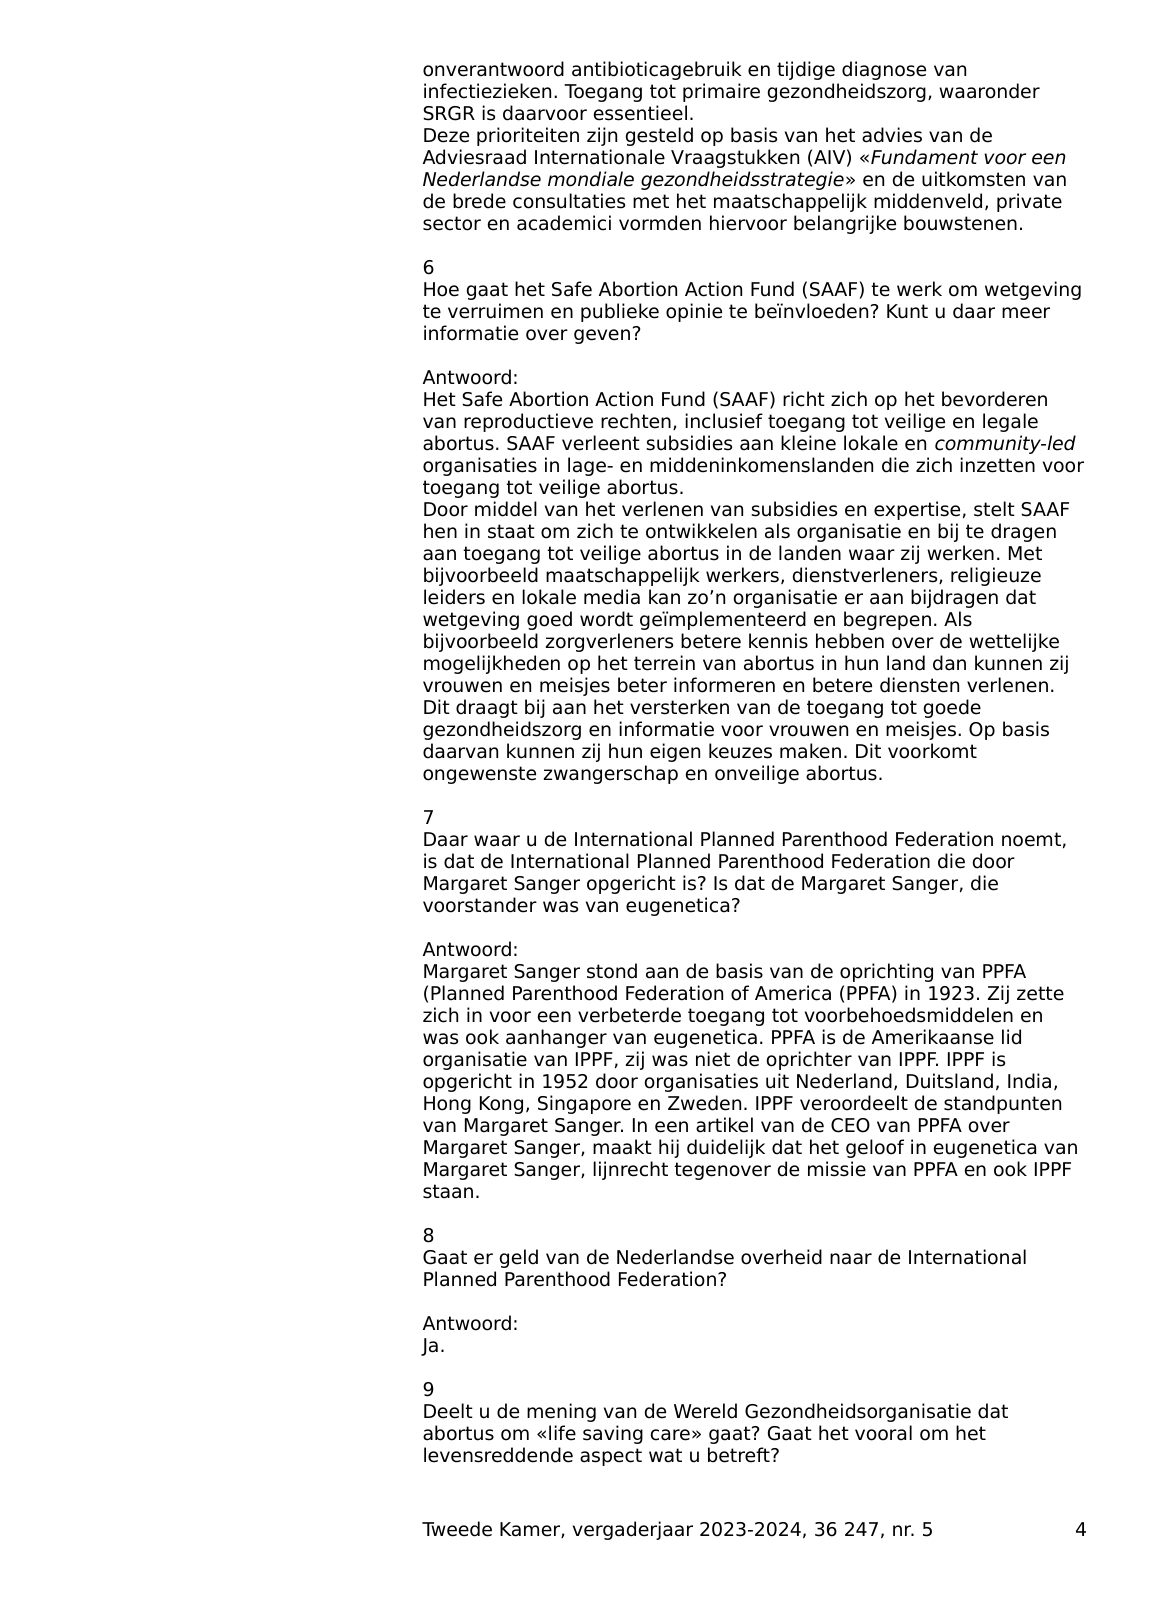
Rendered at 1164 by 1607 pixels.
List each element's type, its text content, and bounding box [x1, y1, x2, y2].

text Margaret Sanger stond aan de basis van de oprichting van PPFA (Planned Parenthood Federation of America (PPFA) in 1923. Zij zette zich in voor een verbeterde toegang tot voorbehoedsmiddelen en was ook aanhanger van eugenetica. PPFA is de Amerikaanse lid organisatie van IPPF, zij was niet de oprichter van IPPF. IPPF is opgericht in 1952 door organisaties uit Nederland, Duitsland, India, Hong Kong, Singapore en Zweden. IPPF veroordeelt de standpunten van Margaret Sanger. In een artikel van de CEO van PPFA over Margaret Sanger, maakt hij duidelijk dat het geloof in eugenetica van Margaret Sanger, lijnrecht tegenover de missie van PPFA en ook IPPF staan. [422, 961, 1087, 1203]
text Hoe gaat het Safe Abortion Action Fund (SAAF) te werk om wetgeving te verruimen en publieke opinie te beïnvloeden? Kunt u daar meer informatie over geven? [422, 279, 1087, 345]
text onverantwoord antibioticagebruik en tijdige diagnose van infectiezieken. Toegang tot primaire gezondheidszorg, waaronder SRGR is daarvoor essentieel. [422, 59, 1087, 125]
text Deze prioriteiten zijn gesteld op basis van het advies van de Adviesraad Internationale Vraagstukken (AIV) «Fundament voor een Nederlandse mondiale gezondheidsstrategie» en de uitkomsten van de brede consultaties met het maatschappelijk middenveld, private sector en academici vormden hiervoor belangrijke bouwstenen. [422, 125, 1087, 235]
text 6 [422, 257, 1087, 279]
text Gaat er geld van de Nederlandse overheid naar de International Planned Parenthood Federation? [422, 1247, 1087, 1291]
text 8 [422, 1225, 1087, 1247]
text Ja. [422, 1335, 1087, 1357]
text Daar waar u de International Planned Parenthood Federation noemt, is dat de International Planned Parenthood Federation die door Margaret Sanger opgericht is? Is dat de Margaret Sanger, die voorstander was van eugenetica? [422, 829, 1087, 917]
text 9 [422, 1379, 1087, 1401]
text Antwoord: [422, 1313, 1087, 1335]
text Antwoord: [422, 367, 1087, 389]
text Antwoord: [422, 939, 1087, 961]
text Door middel van het verlenen van subsidies en expertise, stelt SAAF hen in staat om zich te ontwikkelen als organisatie en bij te dragen aan toegang tot veilige abortus in de landen waar zij werken. Met bijvoorbeeld maatschappelijk werkers, dienstverleners, religieuze leiders en lokale media kan zo’n organisatie er aan bijdragen dat wetgeving goed wordt geïmplementeerd en begrepen. Als bijvoorbeeld zorgverleners betere kennis hebben over de wettelijke mogelijkheden op het terrein van abortus in hun land dan kunnen zij vrouwen en meisjes beter informeren en betere diensten verlenen. Dit draagt bij aan het versterken van de toegang tot goede gezondheidszorg en informatie voor vrouwen en meisjes. Op basis daarvan kunnen zij hun eigen keuzes maken. Dit voorkomt ongewenste zwangerschap en onveilige abortus. [422, 499, 1087, 785]
text Deelt u de mening van de Wereld Gezondheidsorganisatie dat abortus om «life saving care» gaat? Gaat het vooral om het levensreddende aspect wat u betreft? [422, 1401, 1087, 1467]
text Het Safe Abortion Action Fund (SAAF) richt zich op het bevorderen van reproductieve rechten, inclusief toegang tot veilige en legale abortus. SAAF verleent subsidies aan kleine lokale en community-led organisaties in lage- en middeninkomenslanden die zich inzetten voor toegang tot veilige abortus. [422, 389, 1087, 499]
text 7 [422, 807, 1087, 829]
